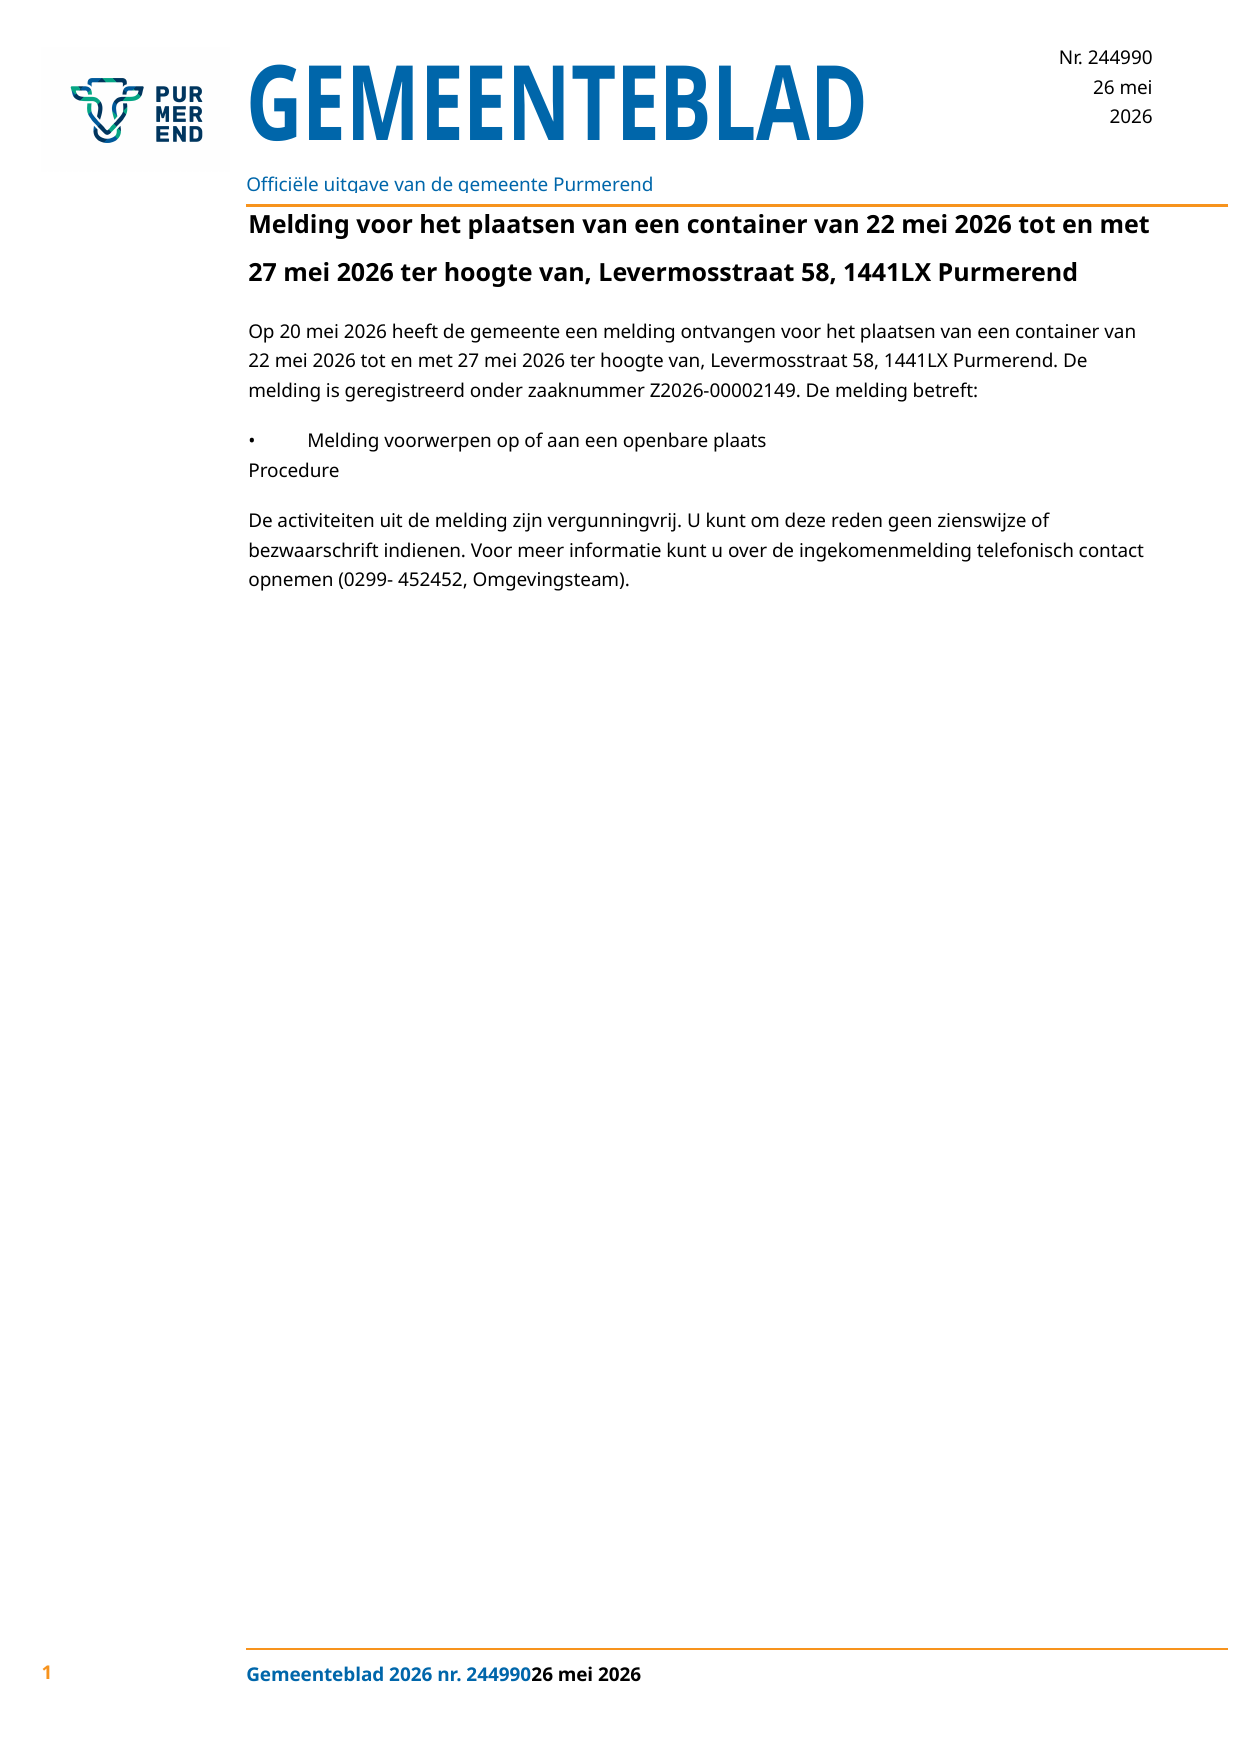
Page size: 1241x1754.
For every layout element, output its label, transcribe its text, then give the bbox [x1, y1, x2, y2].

text Procedure [248, 457, 1152, 483]
text Melding voor het plaatsen van een container van 22 mei 2026 tot en met 27 mei 2026 ter hoogte van, Levermosstraat 58, 1441LX Purmerend [248, 207, 1152, 288]
text De activiteiten uit de melding zijn vergunningvrij. U kunt om deze reden geen zienswijze of bezwaarschrift indienen. Voor meer informatie kunt u over de ingekomenmelding telefonisch contact opnemen (0299- 452452, Omgevingsteam). [248, 507, 1152, 592]
picture [41, 47, 231, 172]
list Melding voorwerpen op of aan een openbare plaats [248, 427, 1152, 453]
text Op 20 mei 2026 heeft de gemeente een melding ontvangen voor het plaatsen van een container van 22 mei 2026 tot en met 27 mei 2026 ter hoogte van, Levermosstraat 58, 1441LX Purmerend. De melding is geregistreerd onder zaaknummer Z2026-00002149. De melding betreft: [248, 318, 1152, 403]
